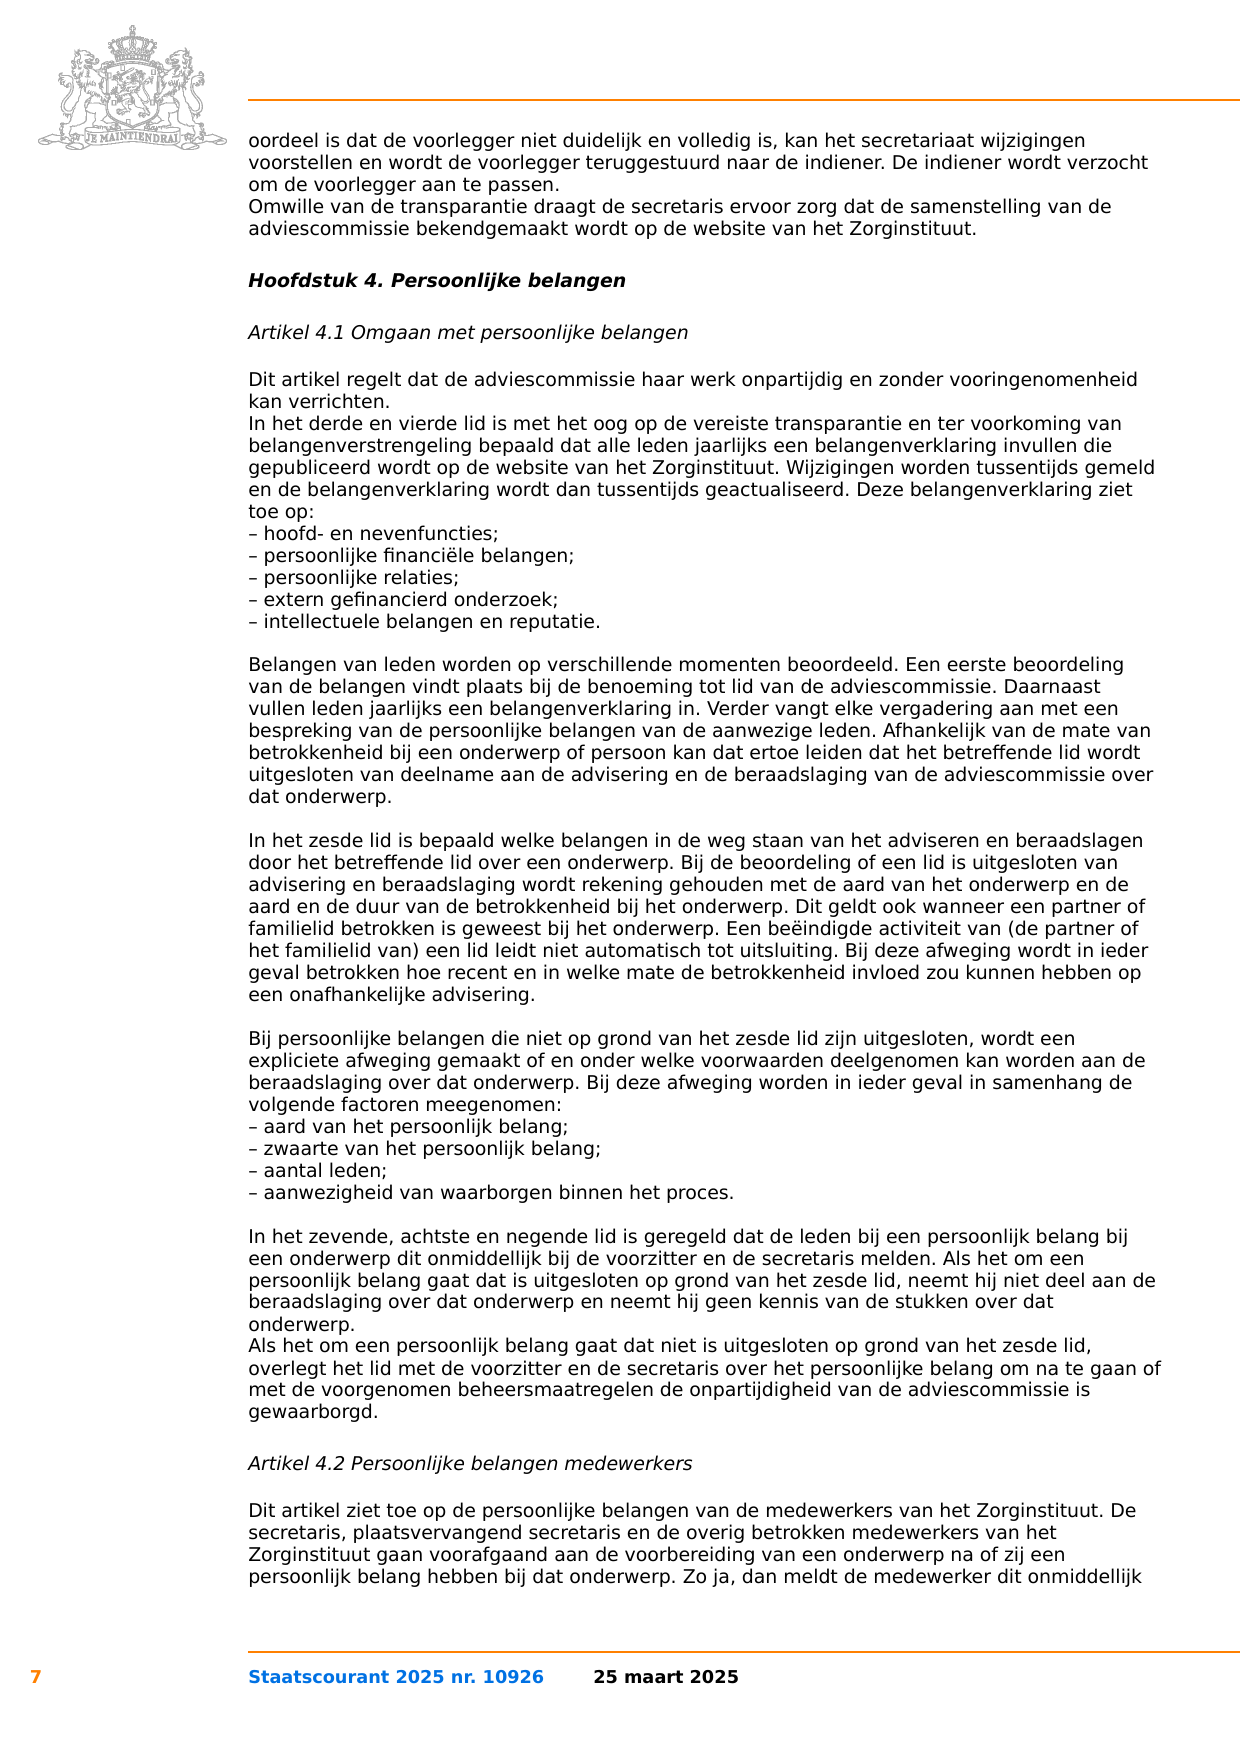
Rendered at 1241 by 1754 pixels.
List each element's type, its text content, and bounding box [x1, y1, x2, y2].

text In het zesde lid is bepaald welke belangen in de weg staan van het adviseren en beraadslagen door het betreffende lid over een onderwerp. Bij de beoordeling of een lid is uitgesloten van advisering en beraadslaging wordt rekening gehouden met de aard van het onderwerp en de aard en de duur van de betrokkenheid bij het onderwerp. Dit geldt ook wanneer een partner of familielid betrokken is geweest bij het onderwerp. Een beëindigde activiteit van (de partner of het familielid van) een lid leidt niet automatisch tot uitsluiting. Bij deze afweging wordt in ieder geval betrokken hoe recent en in welke mate de betrokkenheid invloed zou kunnen hebben op een onafhankelijke advisering. [248, 830, 1163, 1006]
text – persoonlijke financiële belangen; [248, 544, 1163, 567]
picture [38, 25, 227, 150]
text Belangen van leden worden op verschillende momenten beoordeeld. Een eerste beoordeling van de belangen vindt plaats bij de benoeming tot lid van de adviescommissie. Daarnaast vullen leden jaarlijks een belangenverklaring in. Verder vangt elke vergadering aan met een bespreking van de persoonlijke belangen van de aanwezige leden. Afhankelijk van de mate van betrokkenheid bij een onderwerp of persoon kan dat ertoe leiden dat het betreffende lid wordt uitgesloten van deelname aan de advisering en de beraadslaging van de adviescommissie over dat onderwerp. [248, 654, 1163, 808]
text oordeel is dat de voorlegger niet duidelijk en volledig is, kan het secretariaat wijzigingen voorstellen en wordt de voorlegger teruggestuurd naar de indiener. De indiener wordt verzocht om de voorlegger aan te passen. [248, 130, 1163, 196]
text – hoofd- en nevenfuncties; [248, 523, 1163, 544]
text – aantal leden; [248, 1160, 1163, 1182]
subtitle Artikel 4.1 Omgaan met persoonlijke belangen [248, 322, 1163, 344]
text Dit artikel ziet toe op de persoonlijke belangen van de medewerkers van het Zorginstituut. De secretaris, plaatsvervangend secretaris en de overig betrokken medewerkers van het Zorginstituut gaan voorafgaand aan de voorbereiding van een onderwerp na of zij een persoonlijk belang hebben bij dat onderwerp. Zo ja, dan meldt de medewerker dit onmiddellijk [248, 1500, 1163, 1588]
text – aard van het persoonlijk belang; [248, 1116, 1163, 1138]
text In het zevende, achtste en negende lid is geregeld dat de leden bij een persoonlijk belang bij een onderwerp dit onmiddellijk bij de voorzitter en de secretaris melden. Als het om een persoonlijk belang gaat dat is uitgesloten op grond van het zesde lid, neemt hij niet deel aan de beraadslaging over dat onderwerp en neemt hij geen kennis van de stukken over dat onderwerp. [248, 1226, 1163, 1335]
subtitle Hoofdstuk 4. Persoonlijke belangen [248, 270, 1163, 292]
text Bij persoonlijke belangen die niet op grond van het zesde lid zijn uitgesloten, wordt een expliciete afweging gemaakt of en onder welke voorwaarden deelgenomen kan worden aan de beraadslaging over dat onderwerp. Bij deze afweging worden in ieder geval in samenhang de volgende factoren meegenomen: [248, 1028, 1163, 1116]
text – intellectuele belangen en reputatie. [248, 611, 1163, 632]
text Omwille van de transparantie draagt de secretaris ervoor zorg dat de samenstelling van de adviescommissie bekendgemaakt wordt op de website van het Zorginstituut. [248, 196, 1163, 240]
text Dit artikel regelt dat de adviescommissie haar werk onpartijdig en zonder vooringenomenheid kan verrichten. [248, 369, 1163, 413]
subtitle Artikel 4.2 Persoonlijke belangen medewerkers [248, 1453, 1163, 1475]
text Als het om een persoonlijk belang gaat dat niet is uitgesloten op grond van het zesde lid, overlegt het lid met de voorzitter en de secretaris over het persoonlijke belang om na te gaan of met de voorgenomen beheersmaatregelen de onpartijdigheid van de adviescommissie is gewaarborgd. [248, 1335, 1163, 1423]
text – aanwezigheid van waarborgen binnen het proces. [248, 1182, 1163, 1204]
text – extern gefinancierd onderzoek; [248, 588, 1163, 611]
text – persoonlijke relaties; [248, 567, 1163, 588]
text – zwaarte van het persoonlijk belang; [248, 1138, 1163, 1160]
text In het derde en vierde lid is met het oog op de vereiste transparantie en ter voorkoming van belangenverstrengeling bepaald dat alle leden jaarlijks een belangenverklaring invullen die gepubliceerd wordt op de website van het Zorginstituut. Wijzigingen worden tussentijds gemeld en de belangenverklaring wordt dan tussentijds geactualiseerd. Deze belangenverklaring ziet toe op: [248, 413, 1163, 523]
